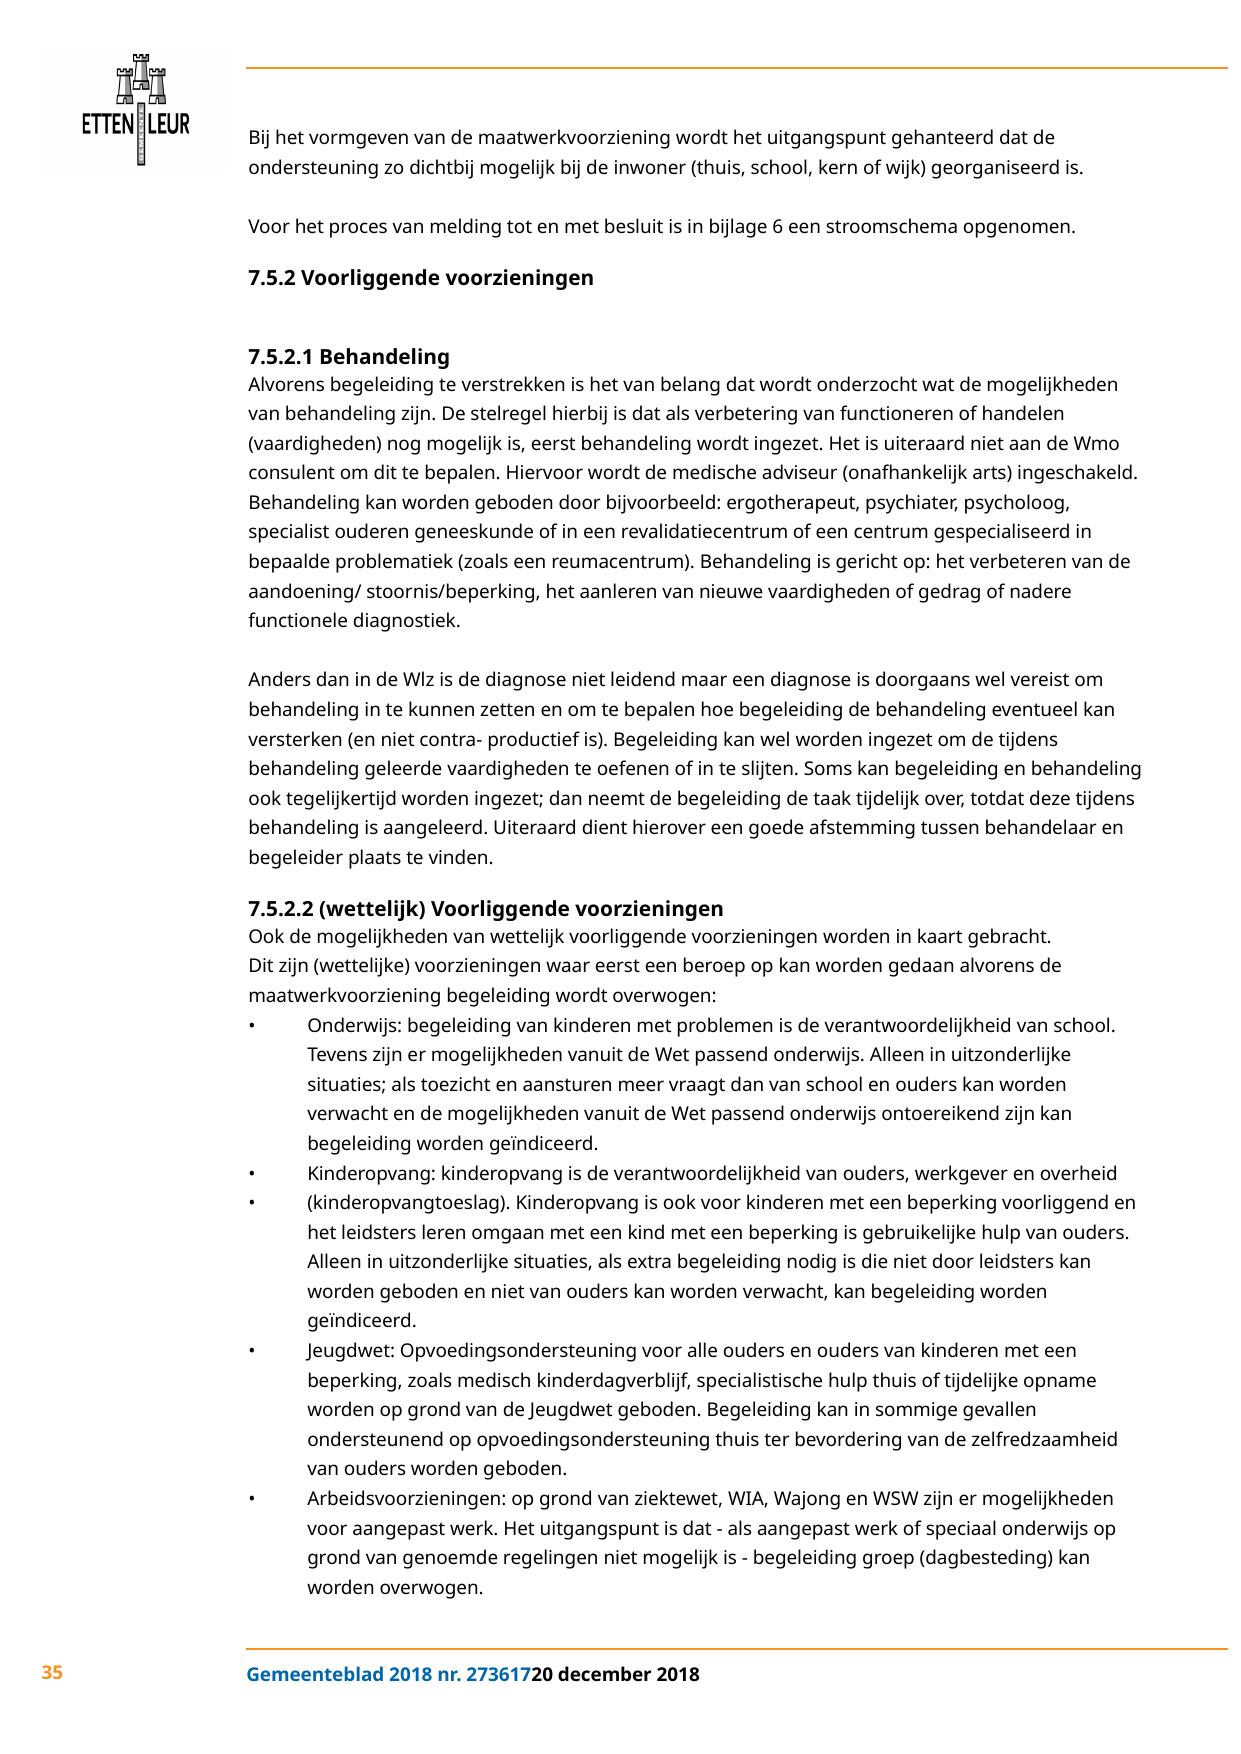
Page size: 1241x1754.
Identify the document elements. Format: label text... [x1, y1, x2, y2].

list Jeugdwet: Opvoedingsondersteuning voor alle ouders en ouders van kinderen met een beperking, zoals medisch kinderdagverblijf, specialistische hulp thuis of tijdelijke opname worden op grond van de Jeugdwet geboden. Begeleiding kan in sommige gevallen ondersteunend op opvoedingsondersteuning thuis ter bevordering van de zelfredzaamheid van ouders worden geboden. [248, 1337, 1152, 1481]
text 7.5.2.2 (wettelijk) Voorliggende voorzieningen [248, 894, 1152, 923]
text Alvorens begeleiding te verstrekken is het van belang dat wordt onderzocht wat de mogelijkheden van behandeling zijn. De stelregel hierbij is dat als verbetering van functioneren of handelen (vaardigheden) nog mogelijk is, eerst behandeling wordt ingezet. Het is uiteraard niet aan de Wmo consulent om dit te bepalen. Hiervoor wordt de medische adviseur (onafhankelijk arts) ingeschakeld. Behandeling kan worden geboden door bijvoorbeeld: ergotherapeut, psychiater, psycholoog, specialist ouderen geneeskunde of in een revalidatiecentrum of een centrum gespecialiseerd in bepaalde problematiek (zoals een reumacentrum). Behandeling is gericht op: het verbeteren van de aandoening/ stoornis/beperking, het aanleren van nieuwe vaardigheden of gedrag of nadere functionele diagnostiek. [248, 371, 1152, 633]
text 7.5.2.1 Behandeling [248, 342, 1152, 371]
text Bij het vormgeven van de maatwerkvoorziening wordt het uitgangspunt gehanteerd dat de ondersteuning zo dichtbij mogelijk bij de inwoner (thuis, school, kern of wijk) georganiseerd is. [248, 124, 1152, 180]
text Voor het proces van melding tot en met besluit is in bijlage 6 een stroomschema opgenomen. [248, 213, 1152, 239]
text Ook de mogelijkheden van wettelijk voorliggende voorzieningen worden in kaart gebracht. [248, 923, 1152, 949]
list Kinderopvang: kinderopvang is de verantwoordelijkheid van ouders, werkgever en overheid [248, 1160, 1152, 1185]
picture [41, 47, 231, 172]
text Dit zijn (wettelijke) voorzieningen waar eerst een beroep op kan worden gedaan alvorens de maatwerkvoorziening begeleiding wordt overwogen: [248, 953, 1152, 1008]
list Onderwijs: begeleiding van kinderen met problemen is de verantwoordelijkheid van school. Tevens zijn er mogelijkheden vanuit de Wet passend onderwijs. Alleen in uitzonderlijke situaties; als toezicht en aansturen meer vraagt dan van school en ouders kan worden verwacht en de mogelijkheden vanuit de Wet passend onderwijs ontoereikend zijn kan begeleiding worden geïndiceerd. [248, 1012, 1152, 1156]
text 7.5.2 Voorliggende voorzieningen [248, 263, 1152, 292]
text Anders dan in de Wlz is de diagnose niet leidend maar een diagnose is doorgaans wel vereist om behandeling in te kunnen zetten en om te bepalen hoe begeleiding de behandeling eventueel kan versterken (en niet contra- productief is). Begeleiding kan wel worden ingezet om de tijdens behandeling geleerde vaardigheden te oefenen of in te slijten. Soms kan begeleiding en behandeling ook tegelijkertijd worden ingezet; dan neemt de begeleiding de taak tijdelijk over, totdat deze tijdens behandeling is aangeleerd. Uiteraard dient hierover een goede afstemming tussen behandelaar en begeleider plaats te vinden. [248, 667, 1152, 870]
list Arbeidsvoorzieningen: op grond van ziektewet, WIA, Wajong en WSW zijn er mogelijkheden voor aangepast werk. Het uitgangspunt is dat - als aangepast werk of speciaal onderwijs op grond van genoemde regelingen niet mogelijk is - begeleiding groep (dagbesteding) kan worden overwogen. [248, 1485, 1152, 1599]
list (kinderopvangtoeslag). Kinderopvang is ook voor kinderen met een beperking voorliggend en het leidsters leren omgaan met een kind met een beperking is gebruikelijke hulp van ouders. Alleen in uitzonderlijke situaties, als extra begeleiding nodig is die niet door leidsters kan worden geboden en niet van ouders kan worden verwacht, kan begeleiding worden geïndiceerd. [248, 1189, 1152, 1333]
